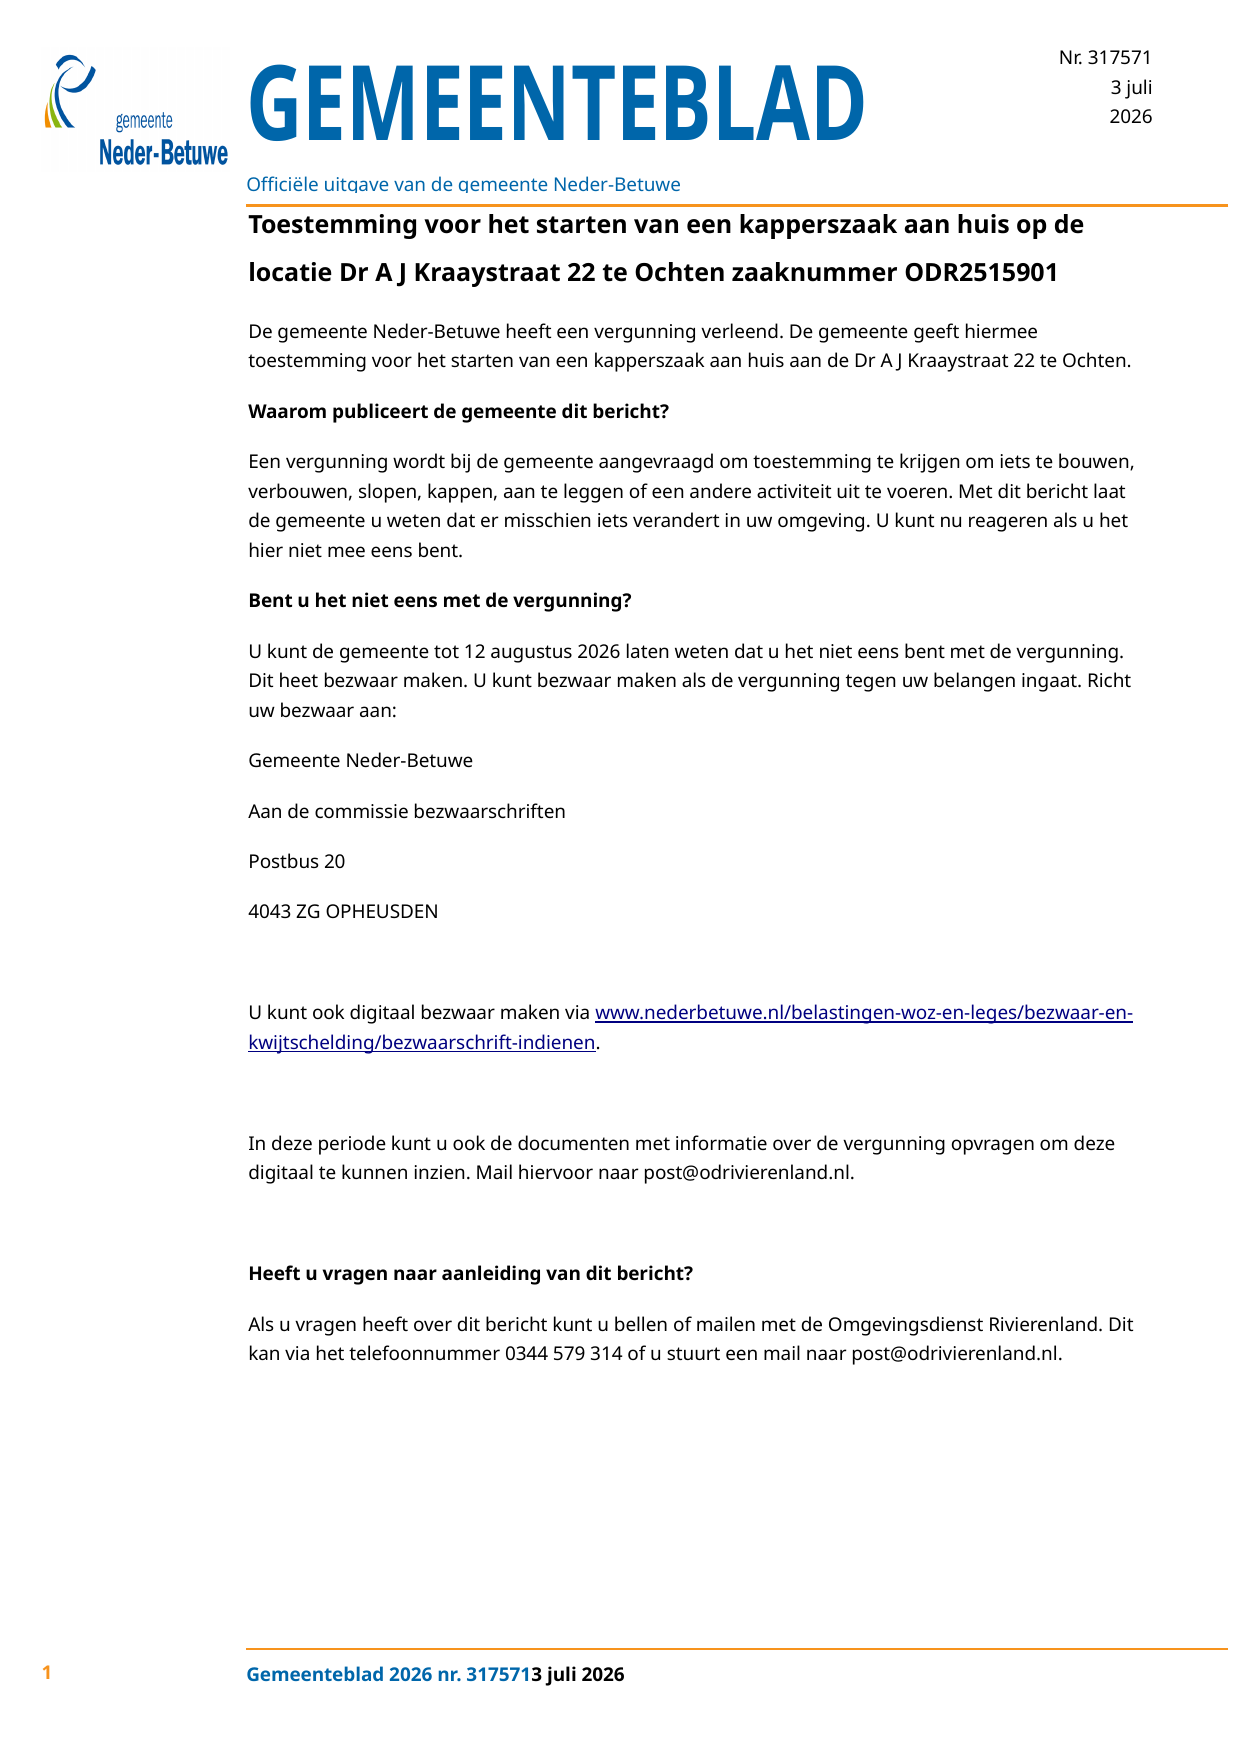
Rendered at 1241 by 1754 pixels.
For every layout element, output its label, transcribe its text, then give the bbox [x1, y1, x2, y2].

text Een vergunning wordt bij de gemeente aangevraagd om toestemming te krijgen om iets te bouwen, verbouwen, slopen, kappen, aan te leggen of een andere activiteit uit te voeren. Met dit bericht laat de gemeente u weten dat er misschien iets verandert in uw omgeving. U kunt nu reageren als u het hier niet mee eens bent. [248, 448, 1152, 563]
text U kunt ook digitaal bezwaar maken via www.nederbetuwe.nl/belastingen-woz-en-leges/bezwaar-en-kwijtschelding/bezwaarschrift-indienen. [248, 999, 1152, 1055]
text Als u vragen heeft over dit bericht kunt u bellen of mailen met de Omgevingsdienst Rivierenland. Dit kan via het telefoonnummer 0344 579 314 of u stuurt een mail naar post@odrivierenland.nl. [248, 1311, 1152, 1366]
text 4043 ZG OPHEUSDEN [248, 899, 1152, 924]
text Aan de commissie bezwaarschriften [248, 798, 1152, 824]
text U kunt de gemeente tot 12 augustus 2026 laten weten dat u het niet eens bent met de vergunning. Dit heet bezwaar maken. U kunt bezwaar maken als de vergunning tegen uw belangen ingaat. Richt uw bezwaar aan: [248, 638, 1152, 723]
text Bent u het niet eens met de vergunning? [248, 587, 1152, 613]
text Waarom publiceert de gemeente dit bericht? [248, 398, 1152, 424]
text De gemeente Neder-Betuwe heeft een vergunning verleend. De gemeente geeft hiermee toestemming voor het starten van een kapperszaak aan huis aan de Dr A J Kraaystraat 22 te Ochten. [248, 318, 1152, 373]
text Postbus 20 [248, 848, 1152, 874]
text Heeft u vragen naar aanleiding van dit bericht? [248, 1260, 1152, 1286]
text Toestemming voor het starten van een kapperszaak aan huis op de locatie Dr A J Kraaystraat 22 te Ochten zaaknummer ODR2515901 [248, 207, 1152, 288]
text In deze periode kunt u ook de documenten met informatie over de vergunning opvragen om deze digitaal te kunnen inzien. Mail hiervoor naar post@odrivierenland.nl. [248, 1130, 1152, 1185]
picture [41, 47, 231, 172]
text Gemeente Neder-Betuwe [248, 747, 1152, 773]
